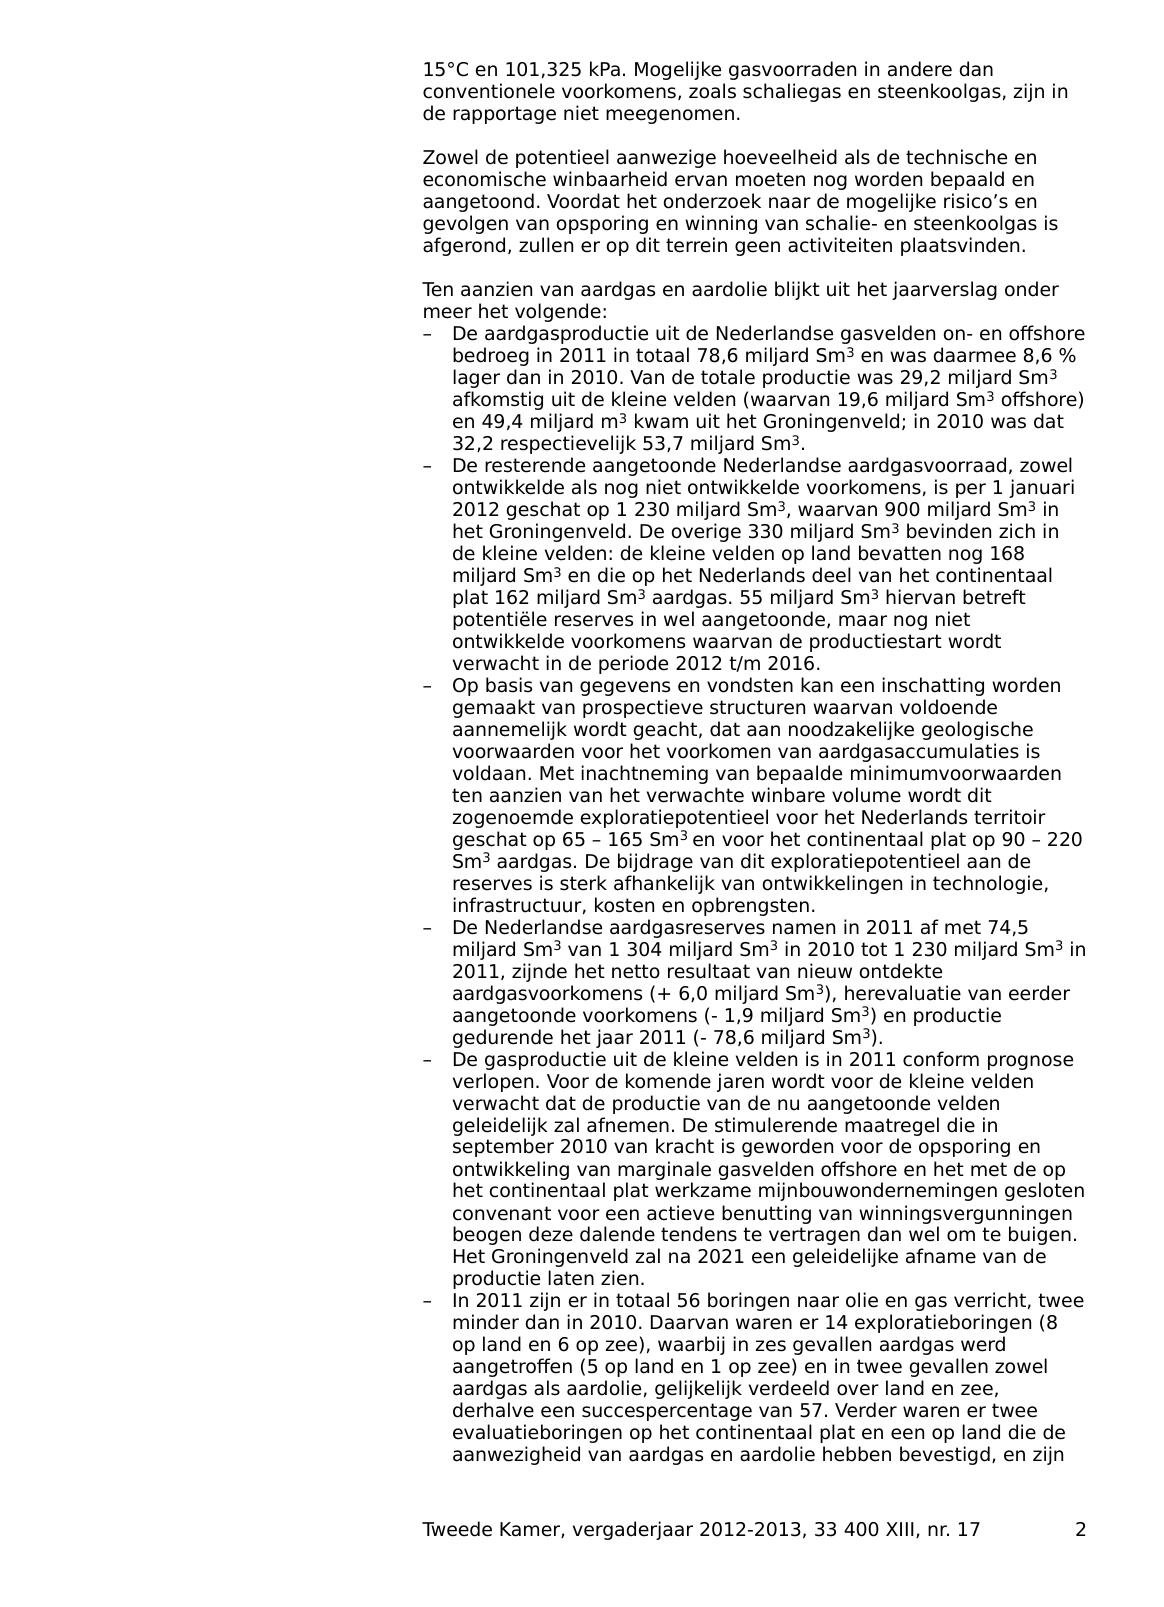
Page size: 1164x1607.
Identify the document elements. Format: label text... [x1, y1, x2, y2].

text – In 2011 zijn er in totaal 56 boringen naar olie en gas verricht, twee minder dan in 2010. Daarvan waren er 14 exploratieboringen (8 op land en 6 op zee), waarbij in zes gevallen aardgas werd aangetroffen (5 op land en 1 op zee) en in twee gevallen zowel aardgas als aardolie, gelijkelijk verdeeld over land en zee, derhalve een succespercentage van 57. Verder waren er twee evaluatieboringen op het continentaal plat en een op land die de aanwezigheid van aardgas en aardolie hebben bevestigd, en zijn [422, 1290, 1087, 1466]
text – De Nederlandse aardgasreserves namen in 2011 af met 74,5 miljard Sm3 van 1 304 miljard Sm3 in 2010 tot 1 230 miljard Sm3 in 2011, zijnde het netto resultaat van nieuw ontdekte aardgasvoorkomens (+ 6,0 miljard Sm3), herevaluatie van eerder aangetoonde voorkomens (- 1,9 miljard Sm3) en productie gedurende het jaar 2011 (- 78,6 miljard Sm3). [422, 917, 1087, 1048]
text Zowel de potentieel aanwezige hoeveelheid als de technische en economische winbaarheid ervan moeten nog worden bepaald en aangetoond. Voordat het onderzoek naar de mogelijke risico’s en gevolgen van opsporing en winning van schalie- en steenkoolgas is afgerond, zullen er op dit terrein geen activiteiten plaatsvinden. [422, 147, 1087, 257]
text – De gasproductie uit de kleine velden is in 2011 conform prognose verlopen. Voor de komende jaren wordt voor de kleine velden verwacht dat de productie van de nu aangetoonde velden geleidelijk zal afnemen. De stimulerende maatregel die in september 2010 van kracht is geworden voor de opsporing en ontwikkeling van marginale gasvelden offshore en het met de op het continentaal plat werkzame mijnbouwondernemingen gesloten convenant voor een actieve benutting van winningsvergunningen beogen deze dalende tendens te vertragen dan wel om te buigen. Het Groningenveld zal na 2021 een geleidelijke afname van de productie laten zien. [422, 1048, 1087, 1290]
text – Op basis van gegevens en vondsten kan een inschatting worden gemaakt van prospectieve structuren waarvan voldoende aannemelijk wordt geacht, dat aan noodzakelijke geologische voorwaarden voor het voorkomen van aardgasaccumulaties is voldaan. Met inachtneming van bepaalde minimumvoorwaarden ten aanzien van het verwachte winbare volume wordt dit zogenoemde exploratiepotentieel voor het Nederlands territoir geschat op 65 – 165 Sm3 en voor het continentaal plat op 90 – 220 Sm3 aardgas. De bijdrage van dit exploratiepotentieel aan de reserves is sterk afhankelijk van ontwikkelingen in technologie, infrastructuur, kosten en opbrengsten. [422, 675, 1087, 917]
text Ten aanzien van aardgas en aardolie blijkt uit het jaarverslag onder meer het volgende: [422, 279, 1087, 323]
text 15°C en 101,325 kPa. Mogelijke gasvoorraden in andere dan conventionele voorkomens, zoals schaliegas en steenkoolgas, zijn in de rapportage niet meegenomen. [422, 59, 1087, 125]
text – De aardgasproductie uit de Nederlandse gasvelden on- en offshore bedroeg in 2011 in totaal 78,6 miljard Sm3 en was daarmee 8,6 % lager dan in 2010. Van de totale productie was 29,2 miljard Sm3 afkomstig uit de kleine velden (waarvan 19,6 miljard Sm3 offshore) en 49,4 miljard m3 kwam uit het Groningenveld; in 2010 was dat 32,2 respectievelijk 53,7 miljard Sm3. [422, 323, 1087, 455]
text – De resterende aangetoonde Nederlandse aardgasvoorraad, zowel ontwikkelde als nog niet ontwikkelde voorkomens, is per 1 januari 2012 geschat op 1 230 miljard Sm3, waarvan 900 miljard Sm3 in het Groningenveld. De overige 330 miljard Sm3 bevinden zich in de kleine velden: de kleine velden op land bevatten nog 168 miljard Sm3 en die op het Nederlands deel van het continentaal plat 162 miljard Sm3 aardgas. 55 miljard Sm3 hiervan betreft potentiële reserves in wel aangetoonde, maar nog niet ontwikkelde voorkomens waarvan de productiestart wordt verwacht in de periode 2012 t/m 2016. [422, 455, 1087, 675]
